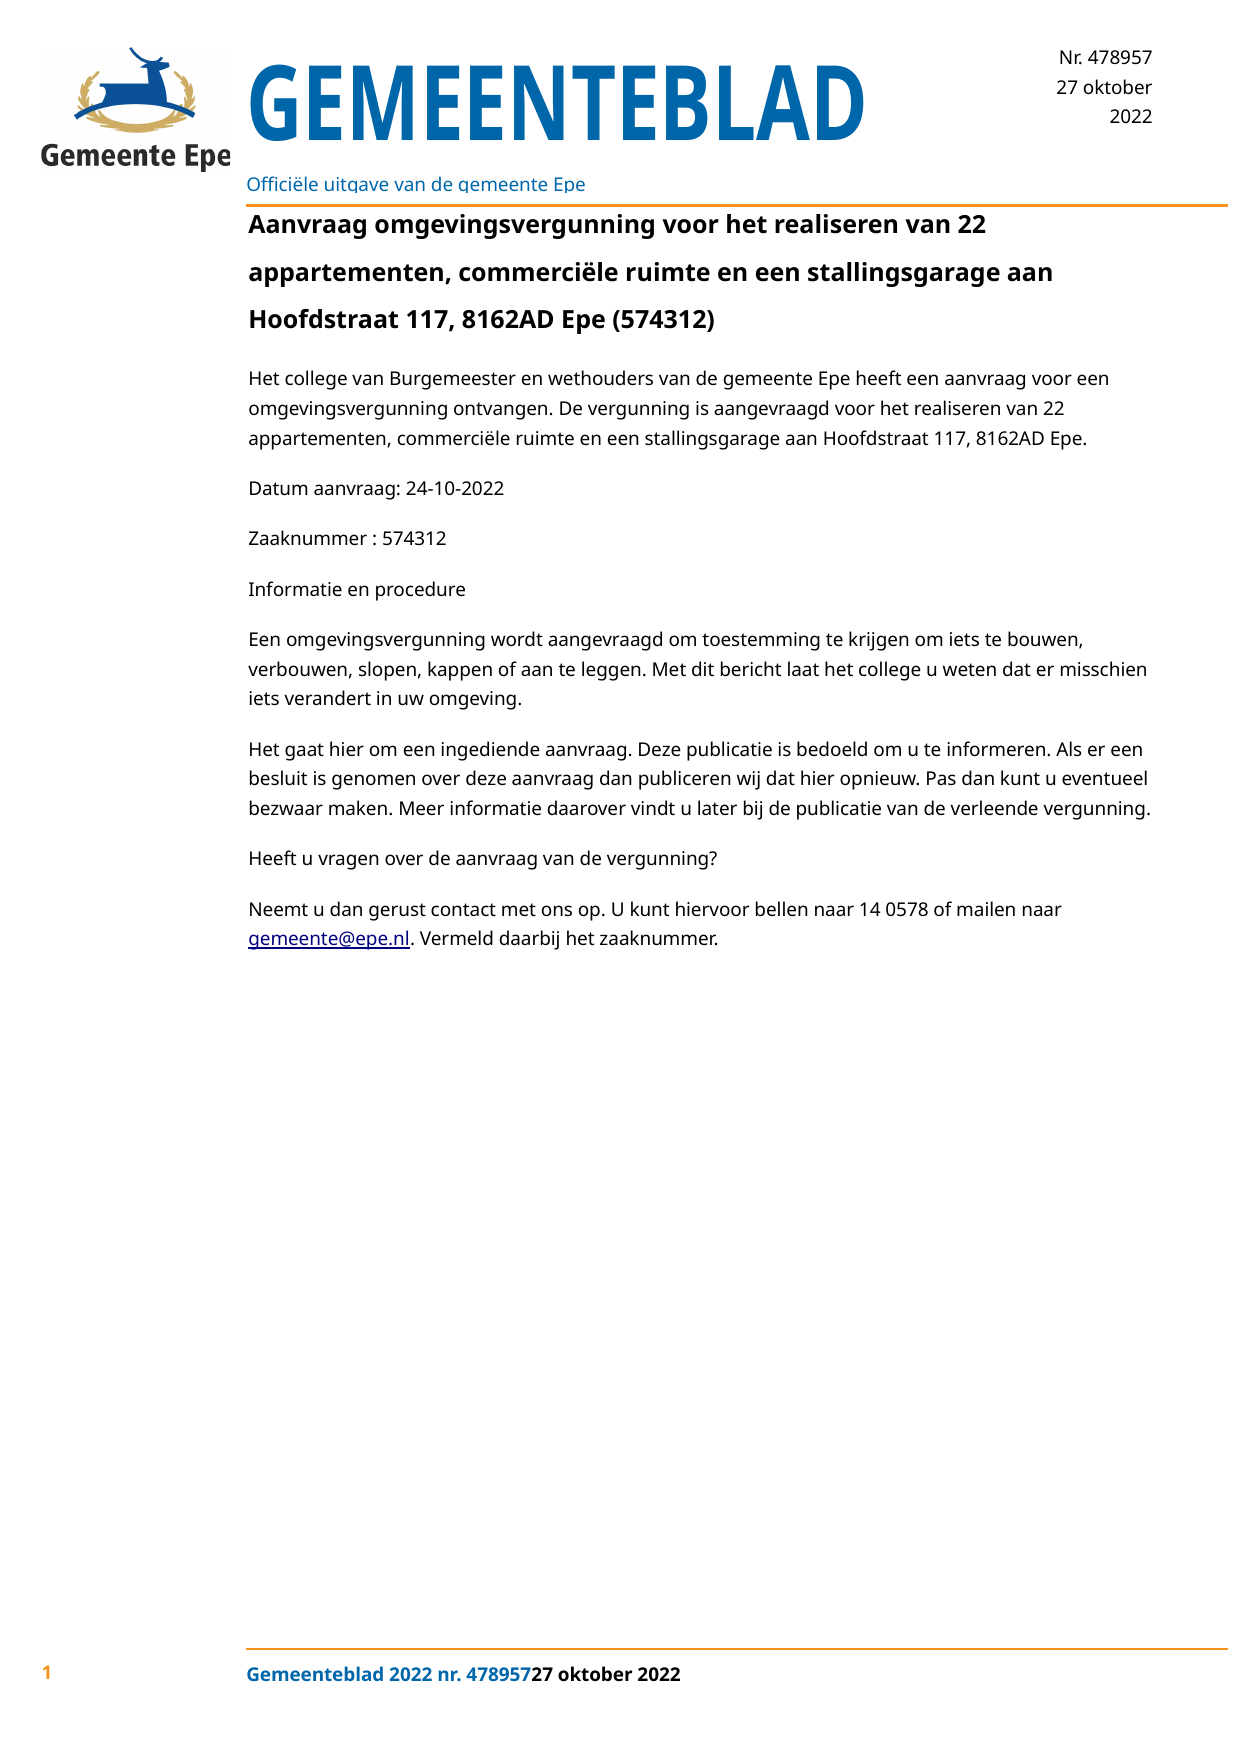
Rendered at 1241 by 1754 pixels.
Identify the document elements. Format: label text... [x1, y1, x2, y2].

text Een omgevingsvergunning wordt aangevraagd om toestemming te krijgen om iets te bouwen, verbouwen, slopen, kappen of aan te leggen. Met dit bericht laat het college u weten dat er misschien iets verandert in uw omgeving. [248, 626, 1152, 711]
text Heeft u vragen over de aanvraag van de vergunning? [248, 846, 1152, 871]
text Het college van Burgemeester en wethouders van de gemeente Epe heeft een aanvraag voor een omgevingsvergunning ontvangen. De vergunning is aangevraagd voor het realiseren van 22 appartementen, commerciële ruimte en een stallingsgarage aan Hoofdstraat 117, 8162AD Epe. [248, 366, 1152, 450]
text Het gaat hier om een ingediende aanvraag. Deze publicatie is bedoeld om u te informeren. Als er een besluit is genomen over deze aanvraag dan publiceren wij dat hier opnieuw. Pas dan kunt u eventueel bezwaar maken. Meer informatie daarover vindt u later bij de publicatie van de verleende vergunning. [248, 736, 1152, 821]
text Datum aanvraag: 24-10-2022 [248, 475, 1152, 501]
text Neemt u dan gerust contact met ons op. U kunt hiervoor bellen naar 14 0578 of mailen naar gemeente@epe.nl. Vermeld daarbij het zaaknummer. [248, 896, 1152, 951]
picture [41, 47, 231, 172]
text Aanvraag omgevingsvergunning voor het realiseren van 22 appartementen, commerciële ruimte en een stallingsgarage aan Hoofdstraat 117, 8162AD Epe (574312) [248, 207, 1152, 336]
text Zaaknummer : 574312 [248, 526, 1152, 551]
text Informatie en procedure [248, 576, 1152, 602]
